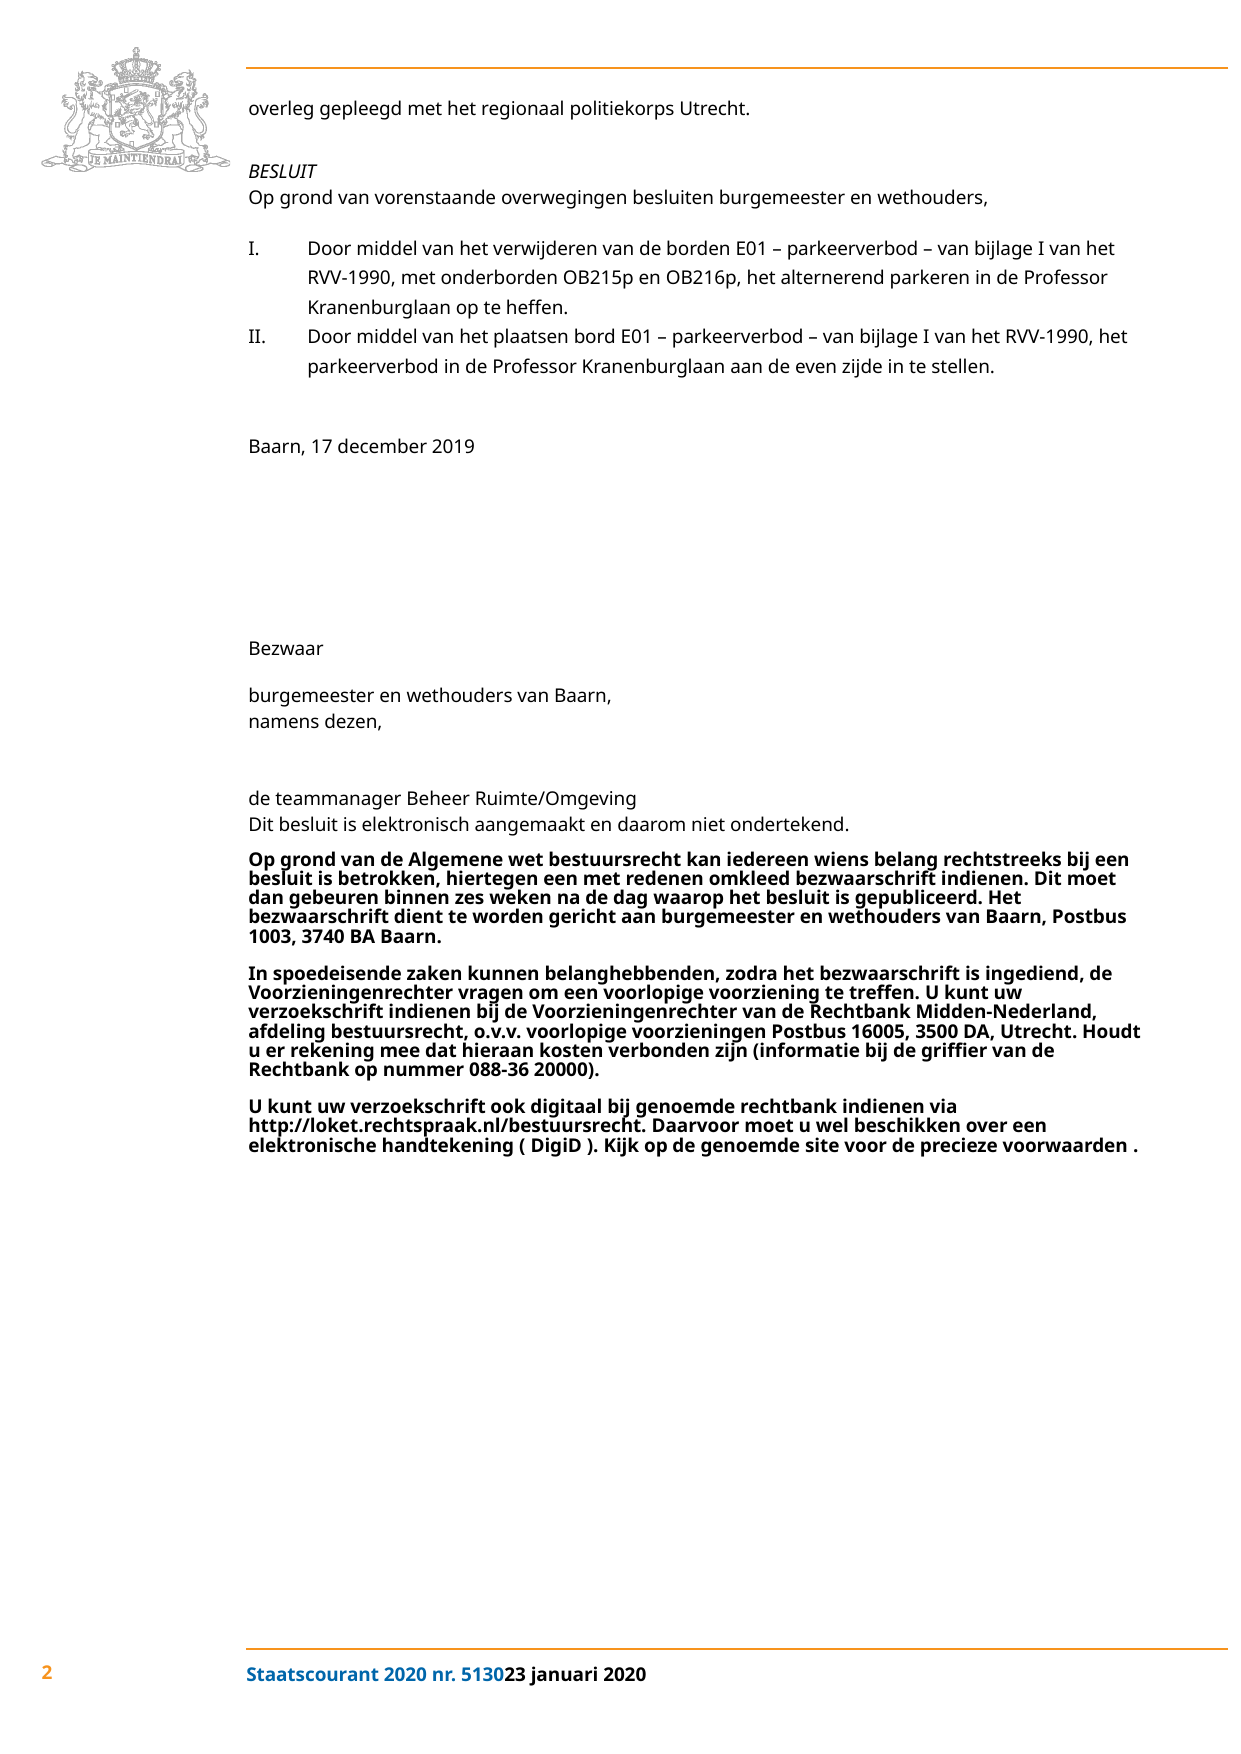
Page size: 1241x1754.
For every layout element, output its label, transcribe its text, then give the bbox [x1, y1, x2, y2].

text Op grond van vorenstaande overwegingen besluiten burgemeester en wethouders, [248, 184, 1152, 210]
list Door middel van het plaatsen bord E01 – parkeerverbod – van bijlage I van het RVV-1990, het parkeerverbod in de Professor Kranenburglaan aan de even zijde in te stellen. [248, 324, 1152, 379]
text burgemeester en wethouders van Baarn, [248, 683, 1152, 708]
text U kunt uw verzoekschrift ook digitaal bij genoemde rechtbank indienen via http://loket.rechtspraak.nl/bestuursrecht. Daarvoor moet u wel beschikken over een elektronische handtekening ( DigiD ). Kijk op de genoemde site voor de precieze voorwaarden . [248, 1098, 1152, 1156]
text Dit besluit is elektronisch aangemaakt en daarom niet ondertekend. [248, 811, 1152, 837]
text Bezwaar [248, 635, 1152, 661]
text de teammanager Beheer Ruimte/Omgeving [248, 786, 1152, 811]
text In spoedeisende zaken kunnen belanghebbenden, zodra het bezwaarschrift is ingediend, de Voorzieningenrechter vragen om een voorlopige voorziening te treffen. U kunt uw verzoekschrift indienen bij de Voorzieningenrechter van de Rechtbank Midden-Nederland, afdeling bestuursrecht, o.v.v. voorlopige voorzieningen Postbus 16005, 3500 DA, Utrecht. Houdt u er rekening mee dat hieraan kosten verbonden zijn (informatie bij de griffier van de Rechtbank op nummer 088-36 20000). [248, 965, 1152, 1080]
text Op grond van de Algemene wet bestuursrecht kan iedereen wiens belang rechtstreeks bij een besluit is betrokken, hiertegen een met redenen omkleed bezwaarschrift indienen. Dit moet dan gebeuren binnen zes weken na de dag waarop het besluit is gepubliceerd. Het bezwaarschrift dient te worden gericht aan burgemeester en wethouders van Baarn, Postbus 1003, 3740 BA Baarn. [248, 851, 1152, 947]
picture [41, 47, 231, 172]
list Door middel van het verwijderen van de borden E01 – parkeerverbod – van bijlage I van het RVV-1990, met onderborden OB215p en OB216p, het alternerend parkeren in de Professor Kranenburglaan op te heffen. [248, 235, 1152, 320]
text Baarn, 17 december 2019 [248, 433, 1152, 459]
text BESLUIT [248, 159, 1152, 184]
text namens dezen, [248, 708, 1152, 734]
text overleg gepleegd met het regionaal politiekorps Utrecht. [248, 95, 1152, 121]
